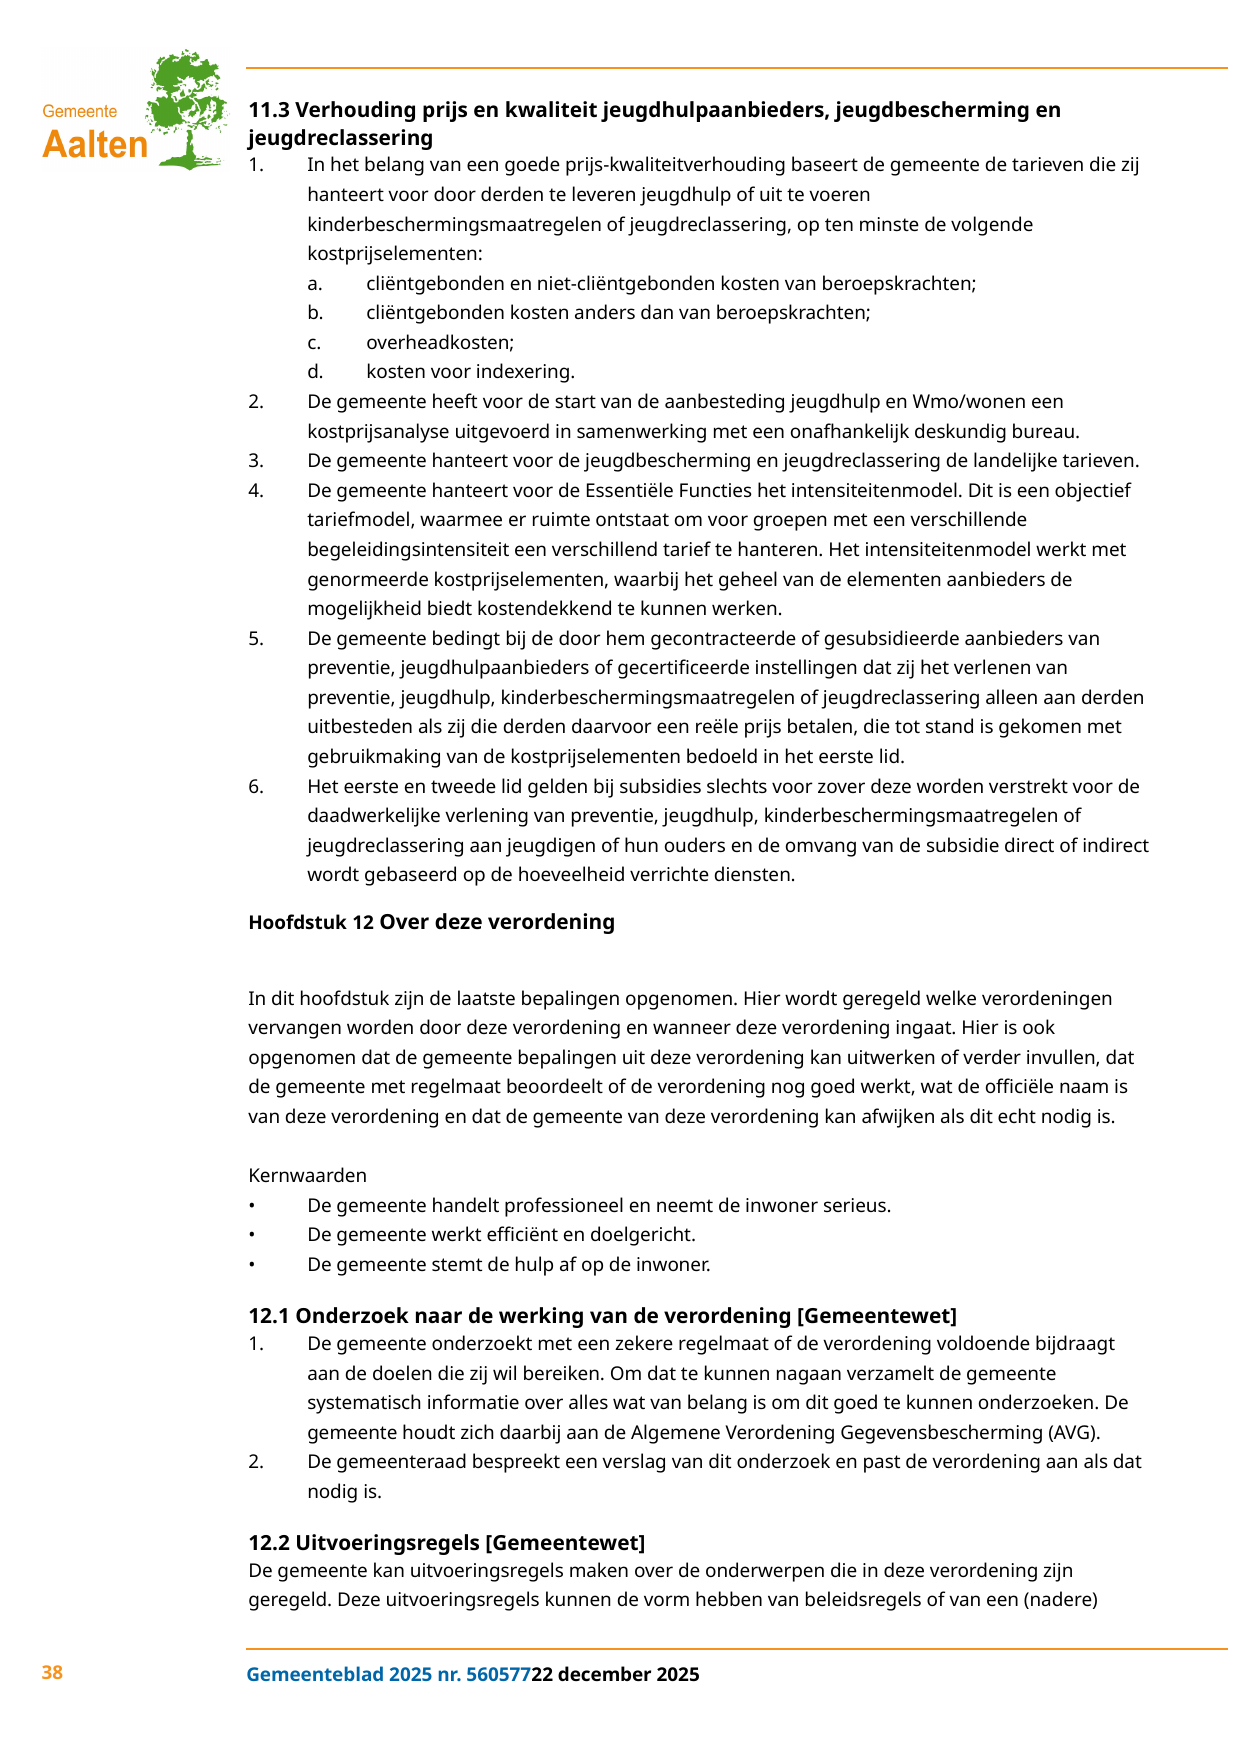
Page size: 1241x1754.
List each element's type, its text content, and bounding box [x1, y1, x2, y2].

list De gemeente onderzoekt met een zekere regelmaat of de verordening voldoende bijdraagt aan de doelen die zij wil bereiken. Om dat te kunnen nagaan verzamelt de gemeente systematisch informatie over alles wat van belang is om dit goed te kunnen onderzoeken. De gemeente houdt zich daarbij aan de Algemene Verordening Gegevensbescherming (AVG). [248, 1330, 1152, 1444]
list De gemeente stemt de hulp af op de inwoner. [248, 1251, 1152, 1277]
text Kernwaarden [248, 1162, 1152, 1188]
list Het eerste en tweede lid gelden bij subsidies slechts voor zover deze worden verstrekt voor de daadwerkelijke verlening van preventie, jeugdhulp, kinderbeschermingsmaatregelen of jeugdreclassering aan jeugdigen of hun ouders en de omvang van de subsidie direct of indirect wordt gebaseerd op de hoeveelheid verrichte diensten. [248, 773, 1152, 887]
list cliëntgebonden kosten anders dan van beroepskrachten; [307, 299, 1152, 325]
text 11.3 Verhouding prijs en kwaliteit jeugdhulpaanbieders, jeugdbescherming en jeugdreclassering [248, 95, 1152, 152]
picture [41, 47, 231, 172]
list De gemeente hanteert voor de jeugdbescherming en jeugdreclassering de landelijke tarieven. [248, 447, 1152, 473]
list overheadkosten; [307, 329, 1152, 355]
list De gemeente bedingt bij de door hem gecontracteerde of gesubsidieerde aanbieders van preventie, jeugdhulpaanbieders of gecertificeerde instellingen dat zij het verlenen van preventie, jeugdhulp, kinderbeschermingsmaatregelen of jeugdreclassering alleen aan derden uitbesteden als zij die derden daarvoor een reële prijs betalen, die tot stand is gekomen met gebruikmaking van de kostprijselementen bedoeld in het eerste lid. [248, 625, 1152, 769]
list kosten voor indexering. [307, 359, 1152, 384]
text In dit hoofdstuk zijn de laatste bepalingen opgenomen. Hier wordt geregeld welke verordeningen vervangen worden door deze verordening en wanneer deze verordening ingaat. Hier is ook opgenomen dat de gemeente bepalingen uit deze verordening kan uitwerken of verder invullen, dat de gemeente met regelmaat beoordeelt of de verordening nog goed werkt, wat de officiële naam is van deze verordening en dat de gemeente van deze verordening kan afwijken als dit echt nodig is. [248, 985, 1152, 1129]
text 12.2 Uitvoeringsregels [Gemeentewet] [248, 1528, 1152, 1557]
text 12.1 Onderzoek naar de werking van de verordening [Gemeentewet] [248, 1302, 1152, 1330]
list De gemeenteraad bespreekt een verslag van dit onderzoek en past de verordening aan als dat nodig is. [248, 1448, 1152, 1504]
text De gemeente kan uitvoeringsregels maken over de onderwerpen die in deze verordening zijn geregeld. Deze uitvoeringsregels kunnen de vorm hebben van beleidsregels of van een (nadere) [248, 1557, 1152, 1612]
list cliëntgebonden en niet-cliëntgebonden kosten van beroepskrachten; [307, 270, 1152, 296]
list De gemeente werkt efficiënt en doelgericht. [248, 1222, 1152, 1247]
list De gemeente heeft voor de start van de aanbesteding jeugdhulp en Wmo/wonen een kostprijsanalyse uitgevoerd in samenwerking met een onafhankelijk deskundig bureau. [248, 388, 1152, 444]
text Hoofdstuk 12 Over deze verordening [248, 907, 1152, 936]
list De gemeente hanteert voor de Essentiële Functies het intensiteitenmodel. Dit is een objectief tariefmodel, waarmee er ruimte ontstaat om voor groepen met een verschillende begeleidingsintensiteit een verschillend tarief te hanteren. Het intensiteitenmodel werkt met genormeerde kostprijselementen, waarbij het geheel van de elementen aanbieders de mogelijkheid biedt kostendekkend te kunnen werken. [248, 477, 1152, 621]
list De gemeente handelt professioneel en neemt de inwoner serieus. [248, 1192, 1152, 1218]
list In het belang van een goede prijs-kwaliteitverhouding baseert de gemeente de tarieven die zij hanteert voor door derden te leveren jeugdhulp of uit te voeren kinderbeschermingsmaatregelen of jeugdreclassering, op ten minste de volgende kostprijselementen: [248, 152, 1152, 266]
